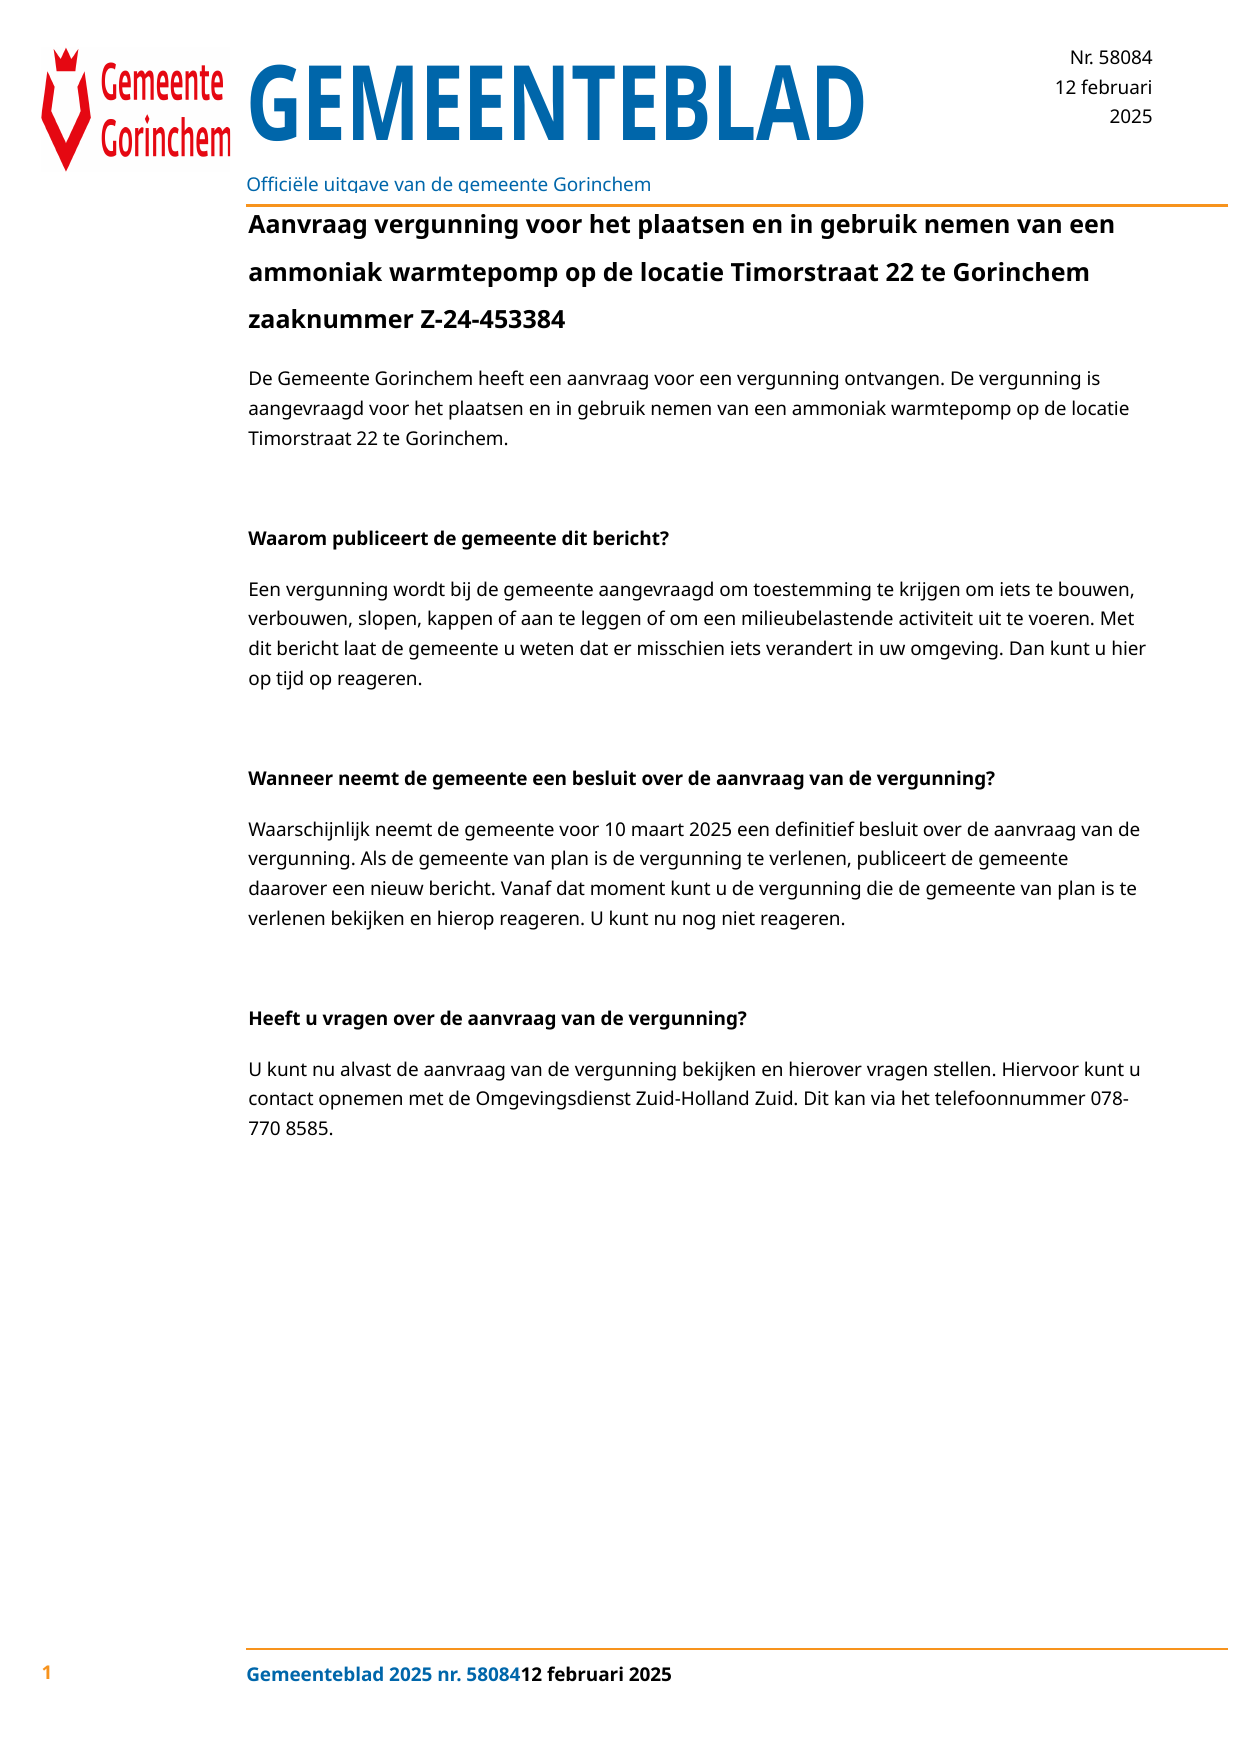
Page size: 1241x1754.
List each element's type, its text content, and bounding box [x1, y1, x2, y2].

text Waarschijnlijk neemt de gemeente voor 10 maart 2025 een definitief besluit over de aanvraag van de vergunning. Als de gemeente van plan is de vergunning te verlenen, publiceert de gemeente daarover een nieuw bericht. Vanaf dat moment kunt u de vergunning die de gemeente van plan is te verlenen bekijken en hierop reageren. U kunt nu nog niet reageren. [248, 816, 1152, 930]
text Heeft u vragen over de aanvraag van de vergunning? [248, 1006, 1152, 1031]
text De Gemeente Gorinchem heeft een aanvraag voor een vergunning ontvangen. De vergunning is aangevraagd voor het plaatsen en in gebruik nemen van een ammoniak warmtepomp op de locatie Timorstraat 22 te Gorinchem. [248, 366, 1152, 450]
picture [41, 47, 231, 172]
text Waarom publiceert de gemeente dit bericht? [248, 526, 1152, 551]
text U kunt nu alvast de aanvraag van de vergunning bekijken en hierover vragen stellen. Hiervoor kunt u contact opnemen met de Omgevingsdienst Zuid-Holland Zuid. Dit kan via het telefoonnummer 078-770 8585. [248, 1056, 1152, 1141]
text Wanneer neemt de gemeente een besluit over de aanvraag van de vergunning? [248, 766, 1152, 791]
text Een vergunning wordt bij de gemeente aangevraagd om toestemming te krijgen om iets te bouwen, verbouwen, slopen, kappen of aan te leggen of om een milieubelastende activiteit uit te voeren. Met dit bericht laat de gemeente u weten dat er misschien iets verandert in uw omgeving. Dan kunt u hier op tijd op reageren. [248, 576, 1152, 690]
text Aanvraag vergunning voor het plaatsen en in gebruik nemen van een ammoniak warmtepomp op de locatie Timorstraat 22 te Gorinchem zaaknummer Z-24-453384 [248, 207, 1152, 336]
